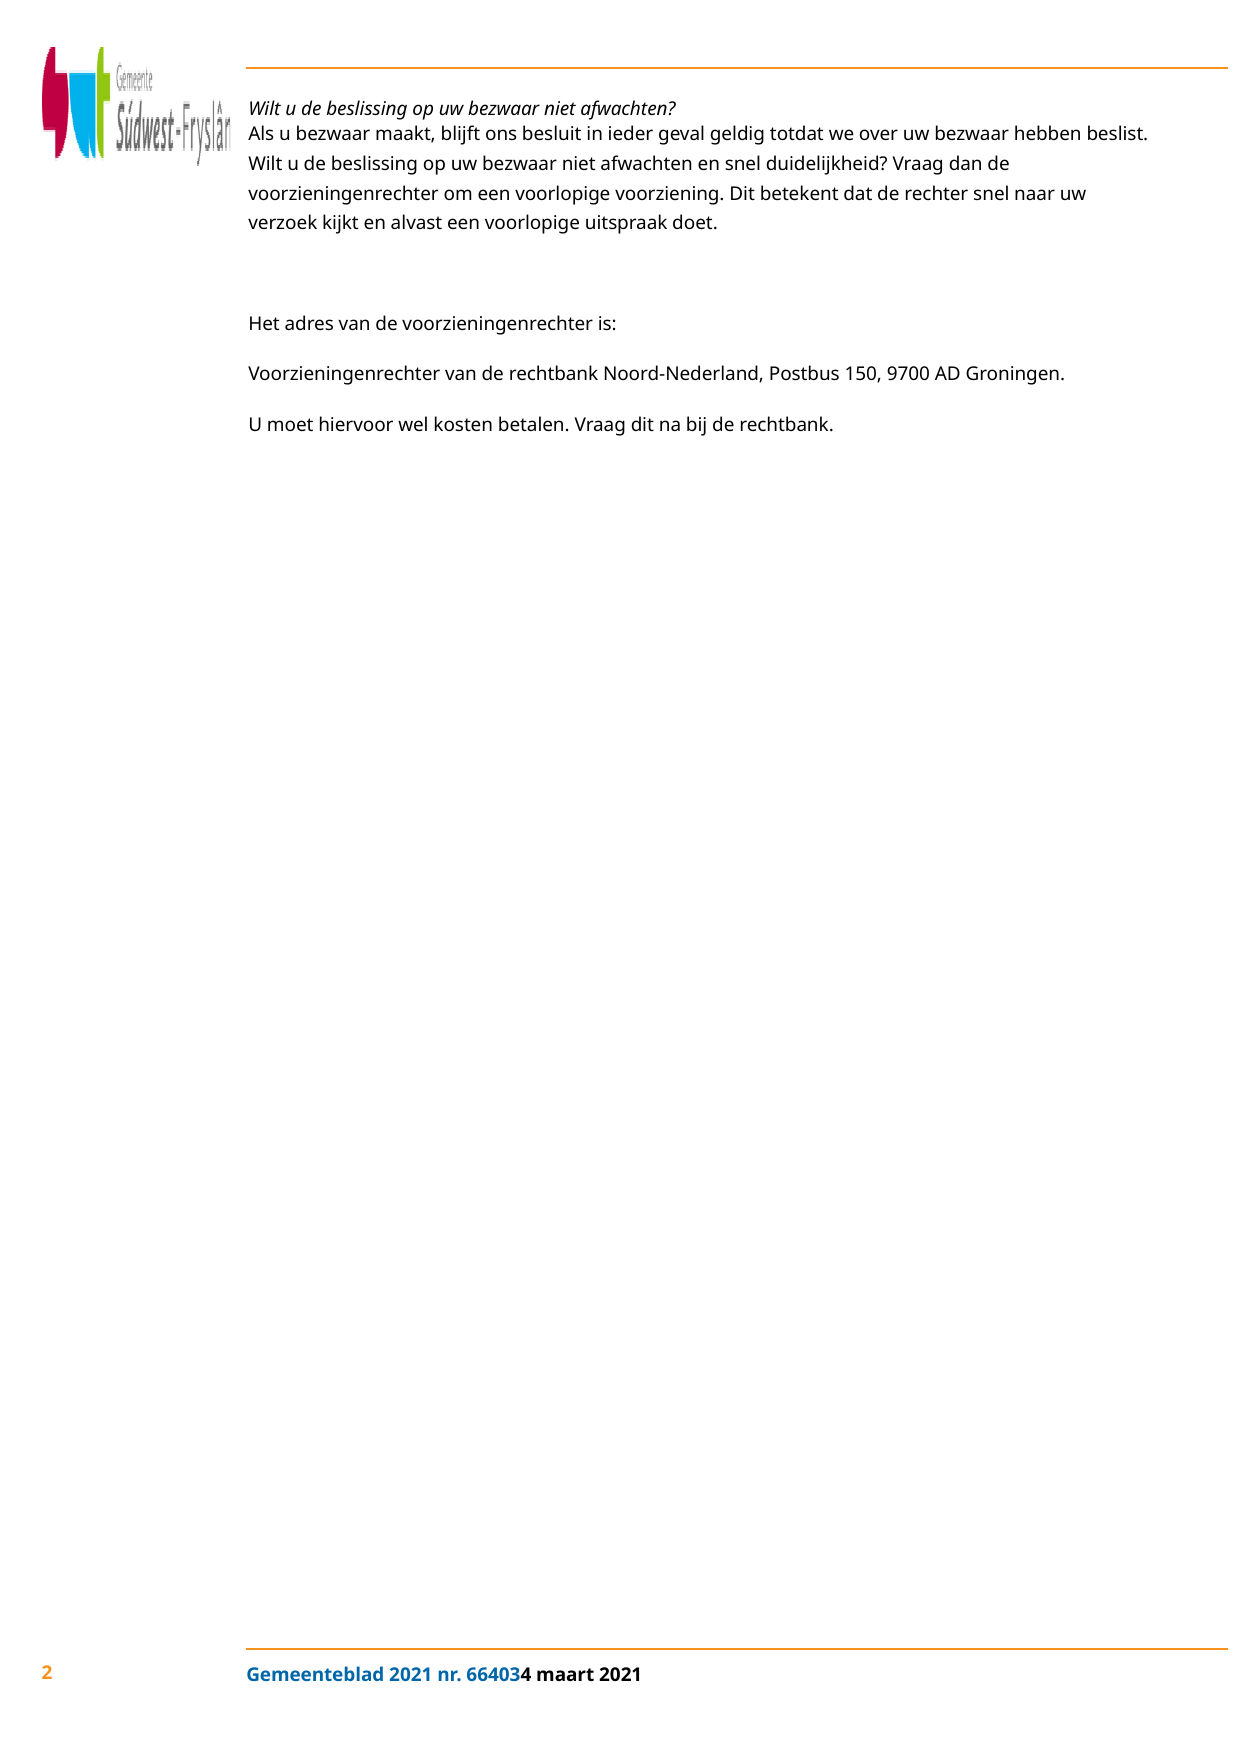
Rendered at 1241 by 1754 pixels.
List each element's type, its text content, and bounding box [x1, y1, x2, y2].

text Het adres van de voorzieningenrechter is: [248, 310, 1152, 336]
text Wilt u de beslissing op uw bezwaar niet afwachten? [248, 95, 1152, 121]
text Als u bezwaar maakt, blijft ons besluit in ieder geval geldig totdat we over uw bezwaar hebben beslist. Wilt u de beslissing op uw bezwaar niet afwachten en snel duidelijkheid? Vraag dan de voorzieningenrechter om een voorlopige voorziening. Dit betekent dat de rechter snel naar uw verzoek kijkt en alvast een voorlopige uitspraak doet. [248, 121, 1152, 235]
picture [41, 47, 231, 172]
text Voorzieningenrechter van de rechtbank Noord-Nederland, Postbus 150, 9700 AD Groningen. [248, 361, 1152, 386]
text U moet hiervoor wel kosten betalen. Vraag dit na bij de rechtbank. [248, 411, 1152, 437]
